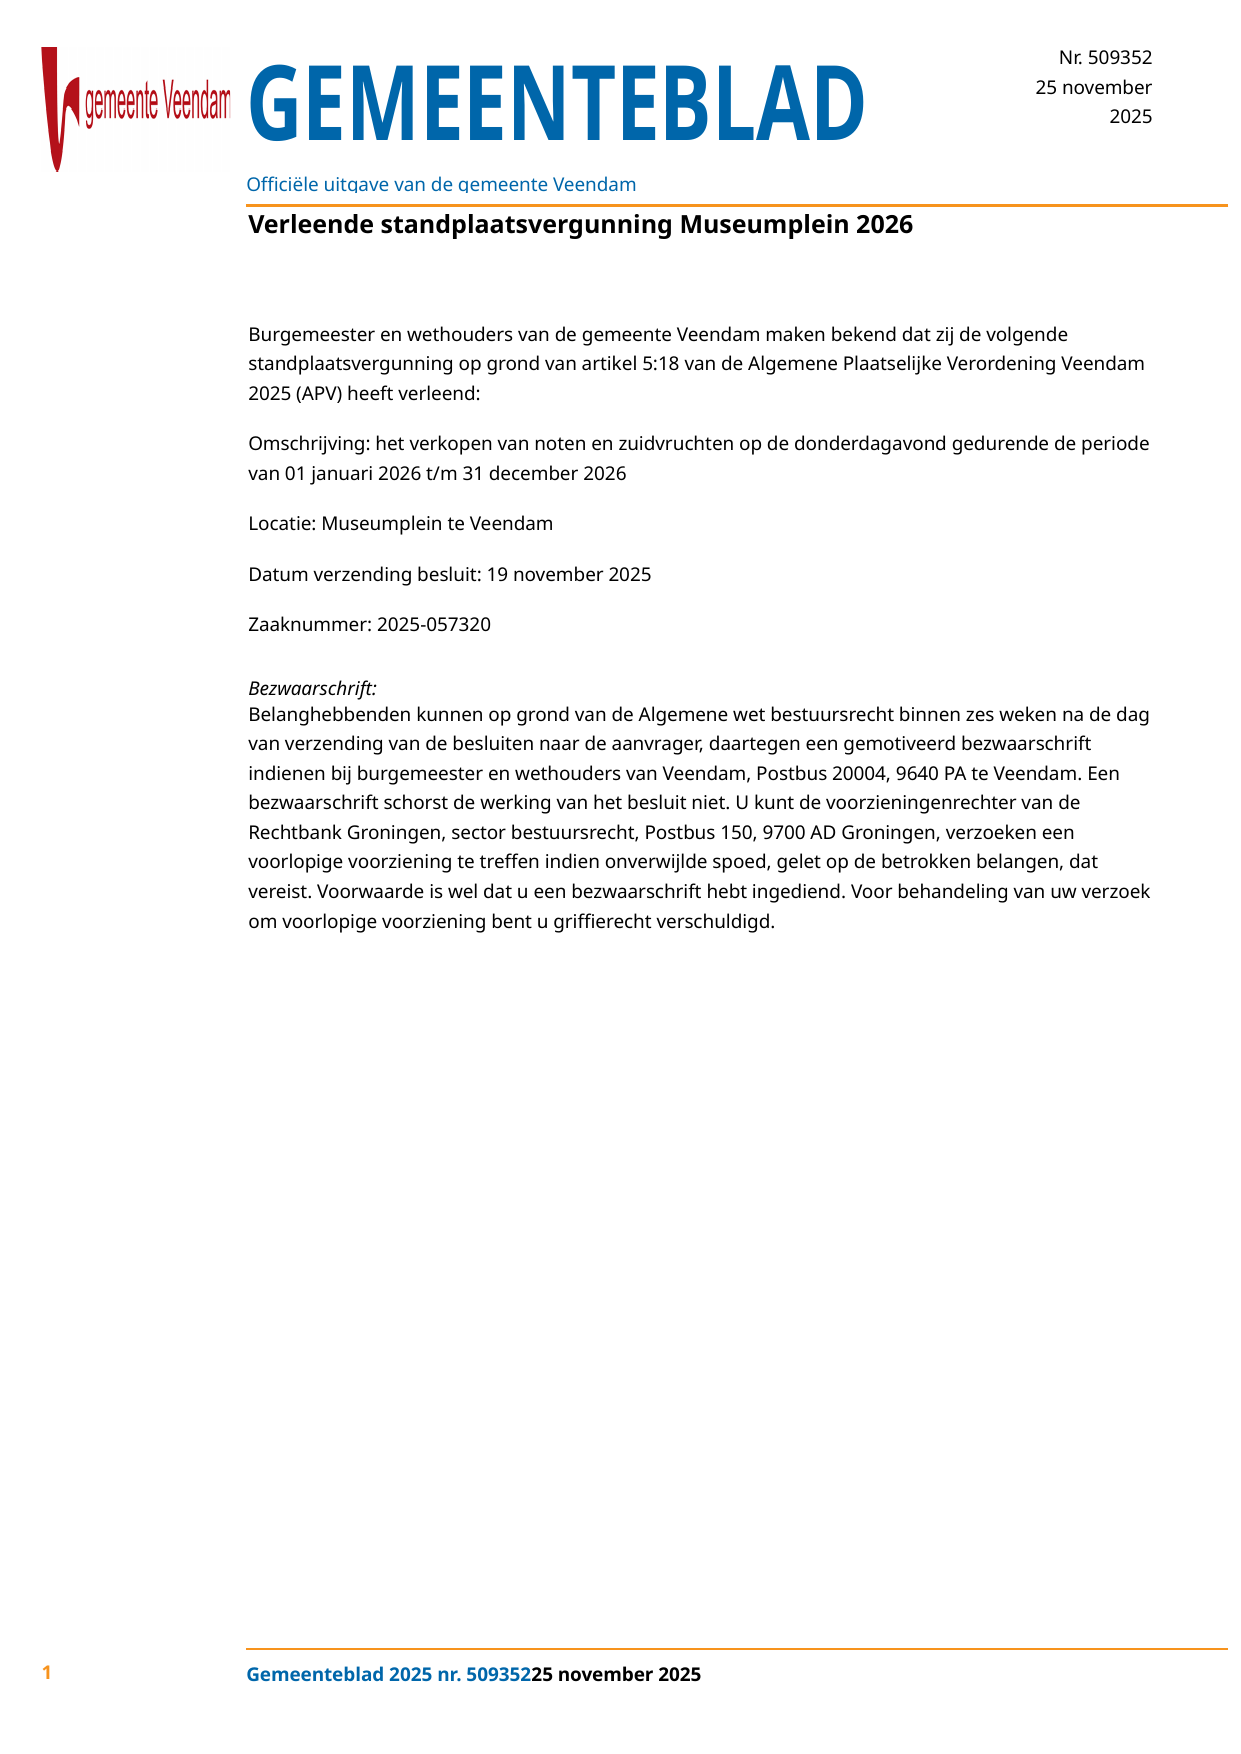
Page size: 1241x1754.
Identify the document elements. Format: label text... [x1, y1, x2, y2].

text Bezwaarschrift: [248, 675, 1152, 701]
picture [41, 47, 231, 172]
text Verleende standplaatsvergunning Museumplein 2026 [248, 207, 1152, 241]
text Omschrijving: het verkopen van noten en zuidvruchten op de donderdagavond gedurende de periode van 01 januari 2026 t/m 31 december 2026 [248, 430, 1152, 486]
text Datum verzending besluit: 19 november 2025 [248, 561, 1152, 586]
text Zaaknummer: 2025-057320 [248, 611, 1152, 637]
text Locatie: Museumplein te Veendam [248, 510, 1152, 536]
text Belanghebbenden kunnen op grond van de Algemene wet bestuursrecht binnen zes weken na de dag van verzending van de besluiten naar de aanvrager, daartegen een gemotiveerd bezwaarschrift indienen bij burgemeester en wethouders van Veendam, Postbus 20004, 9640 PA te Veendam. Een bezwaarschrift schorst de werking van het besluit niet. U kunt de voorzieningenrechter van de Rechtbank Groningen, sector bestuursrecht, Postbus 150, 9700 AD Groningen, verzoeken een voorlopige voorziening te treffen indien onverwijlde spoed, gelet op de betrokken belangen, dat vereist. Voorwaarde is wel dat u een bezwaarschrift hebt ingediend. Voor behandeling van uw verzoek om voorlopige voorziening bent u griffierecht verschuldigd. [248, 701, 1152, 934]
text Burgemeester en wethouders van de gemeente Veendam maken bekend dat zij de volgende standplaatsvergunning op grond van artikel 5:18 van de Algemene Plaatselijke Verordening Veendam 2025 (APV) heeft verleend: [248, 321, 1152, 406]
